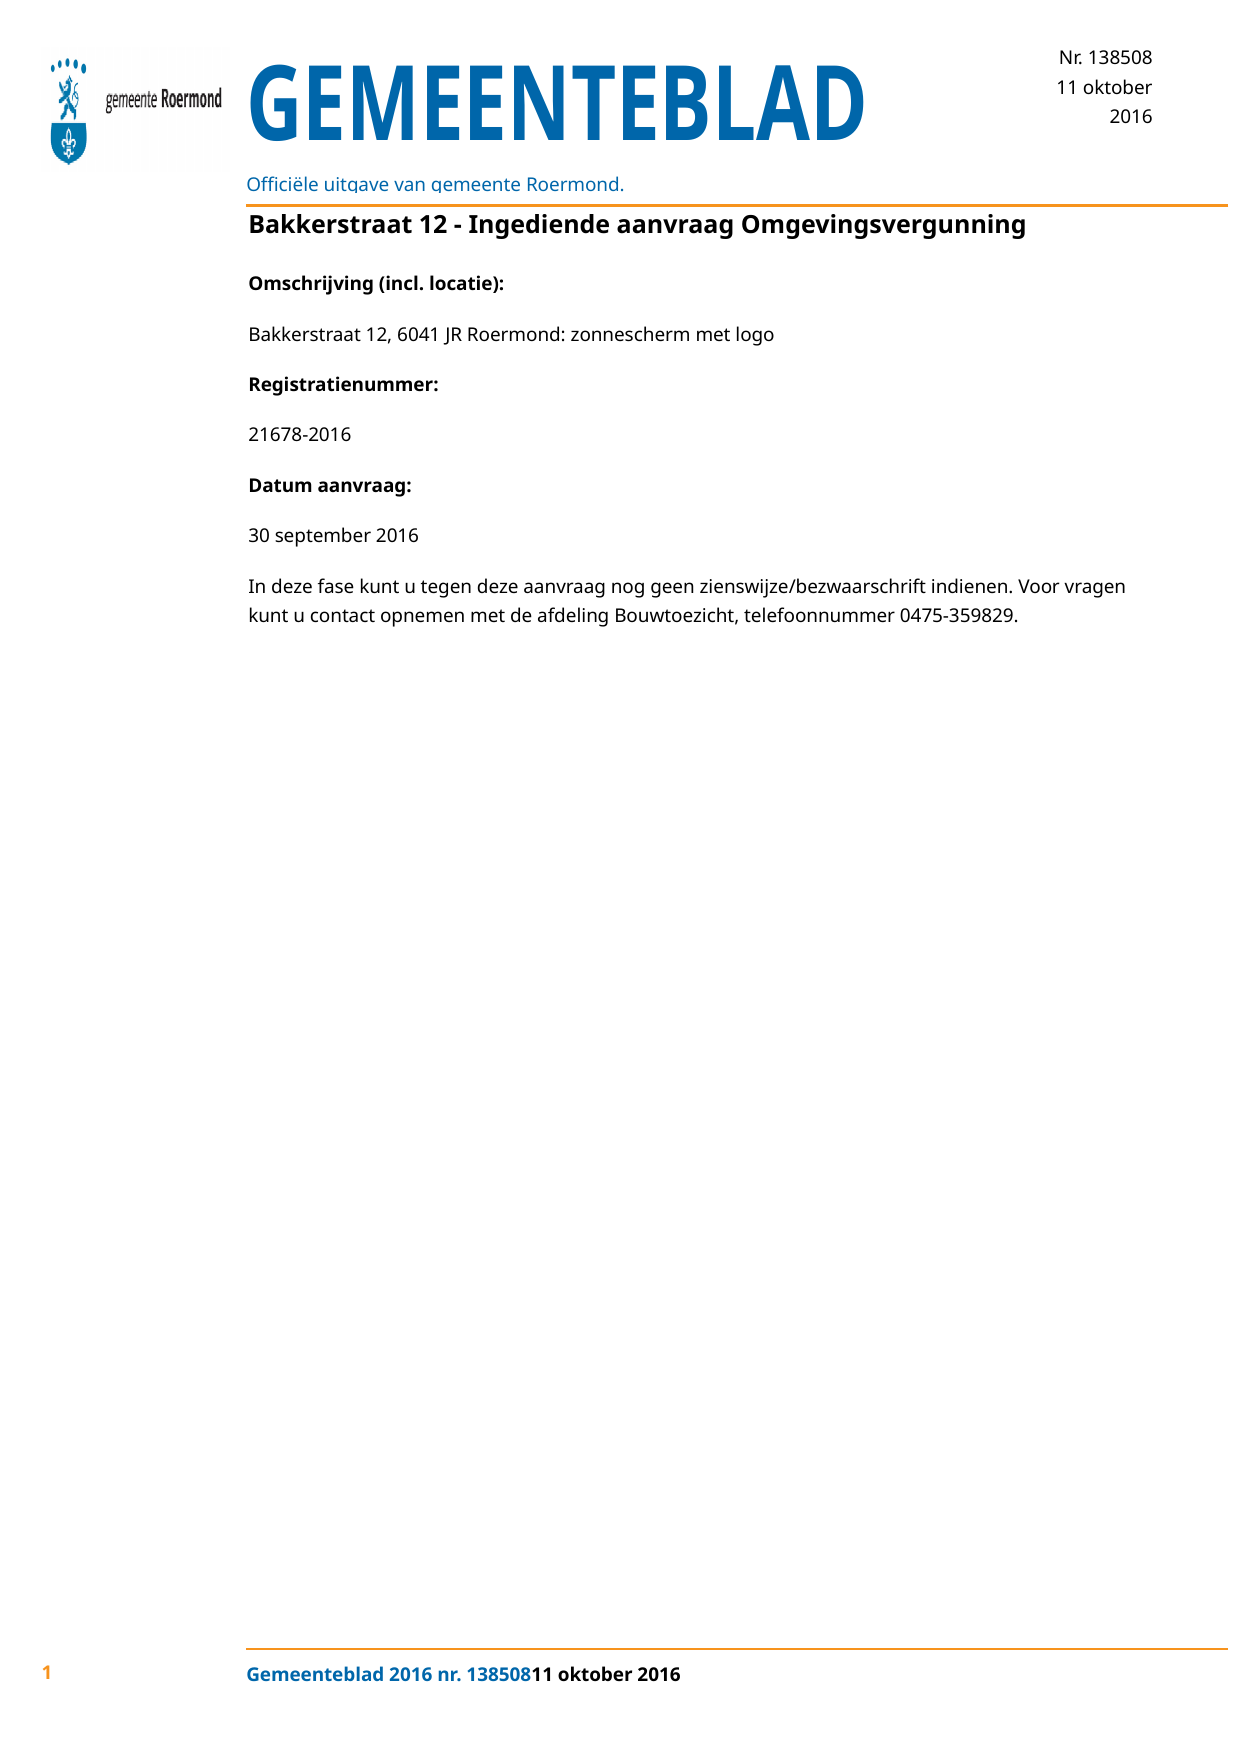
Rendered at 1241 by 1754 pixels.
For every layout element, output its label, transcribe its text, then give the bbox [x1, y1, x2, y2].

text Bakkerstraat 12 - Ingediende aanvraag Omgevingsvergunning [248, 207, 1152, 241]
text Registratienummer: [248, 371, 1152, 397]
text 21678-2016 [248, 422, 1152, 447]
picture [41, 47, 231, 172]
text Bakkerstraat 12, 6041 JR Roermond: zonnescherm met logo [248, 321, 1152, 346]
text In deze fase kunt u tegen deze aanvraag nog geen zienswijze/bezwaarschrift indienen. Voor vragen kunt u contact opnemen met de afdeling Bouwtoezicht, telefoonnummer 0475-359829. [248, 573, 1152, 628]
text Datum aanvraag: [248, 472, 1152, 498]
text Omschrijving (incl. locatie): [248, 270, 1152, 296]
text 30 september 2016 [248, 522, 1152, 548]
